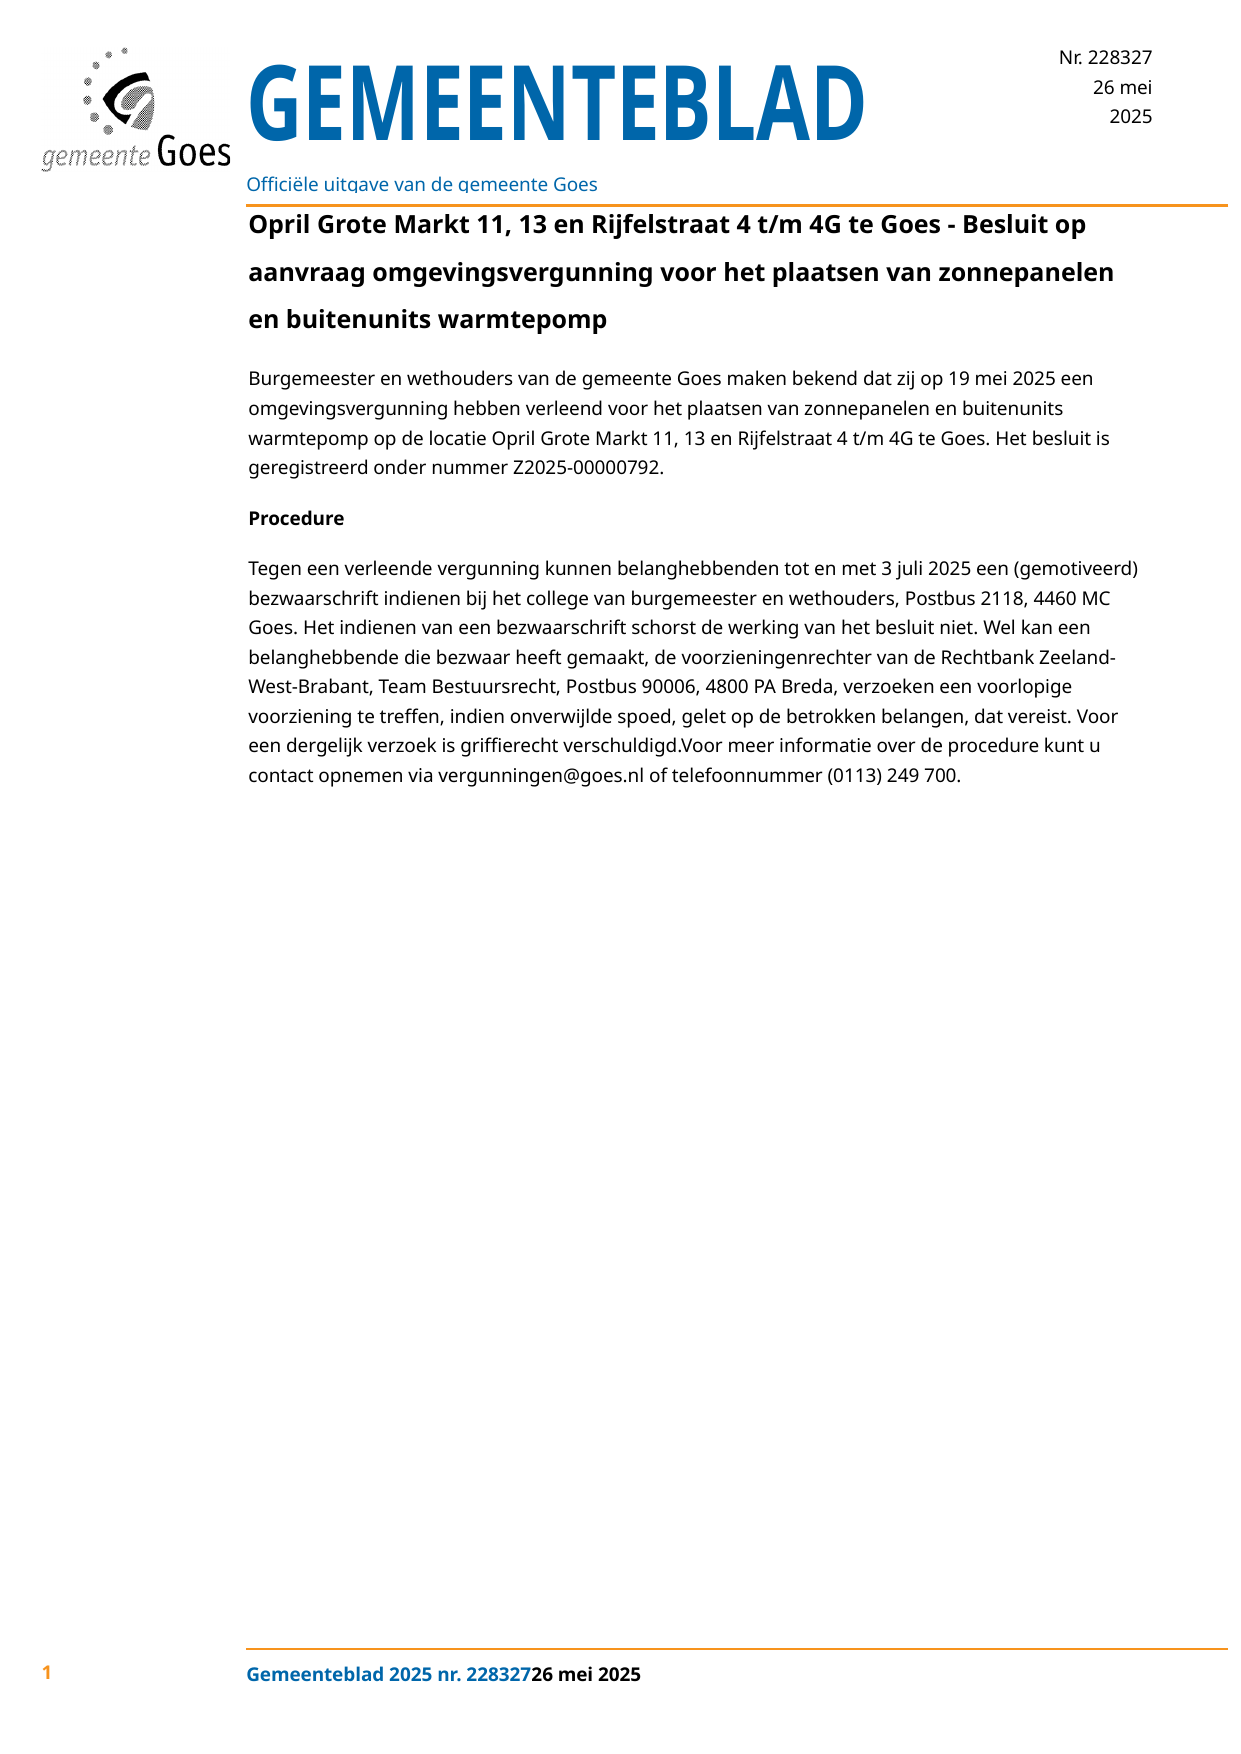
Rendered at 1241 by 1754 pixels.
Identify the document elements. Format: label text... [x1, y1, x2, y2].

text Opril Grote Markt 11, 13 en Rijfelstraat 4 t/m 4G te Goes - Besluit op aanvraag omgevingsvergunning voor het plaatsen van zonnepanelen en buitenunits warmtepomp [248, 207, 1152, 336]
picture [41, 47, 231, 172]
text Tegen een verleende vergunning kunnen belanghebbenden tot en met 3 juli 2025 een (gemotiveerd) bezwaarschrift indienen bij het college van burgemeester en wethouders, Postbus 2118, 4460 MC Goes. Het indienen van een bezwaarschrift schorst de werking van het besluit niet. Wel kan een belanghebbende die bezwaar heeft gemaakt, de voorzieningenrechter van de Rechtbank Zeeland-West-Brabant, Team Bestuursrecht, Postbus 90006, 4800 PA Breda, verzoeken een voorlopige voorziening te treffen, indien onverwijlde spoed, gelet op de betrokken belangen, dat vereist. Voor een dergelijk verzoek is griffierecht verschuldigd.Voor meer informatie over de procedure kunt u contact opnemen via vergunningen@goes.nl of telefoonnummer (0113) 249 700. [248, 555, 1152, 788]
text Procedure [248, 505, 1152, 530]
text Burgemeester en wethouders van de gemeente Goes maken bekend dat zij op 19 mei 2025 een omgevingsvergunning hebben verleend voor het plaatsen van zonnepanelen en buitenunits warmtepomp op de locatie Opril Grote Markt 11, 13 en Rijfelstraat 4 t/m 4G te Goes. Het besluit is geregistreerd onder nummer Z2025-00000792. [248, 366, 1152, 480]
